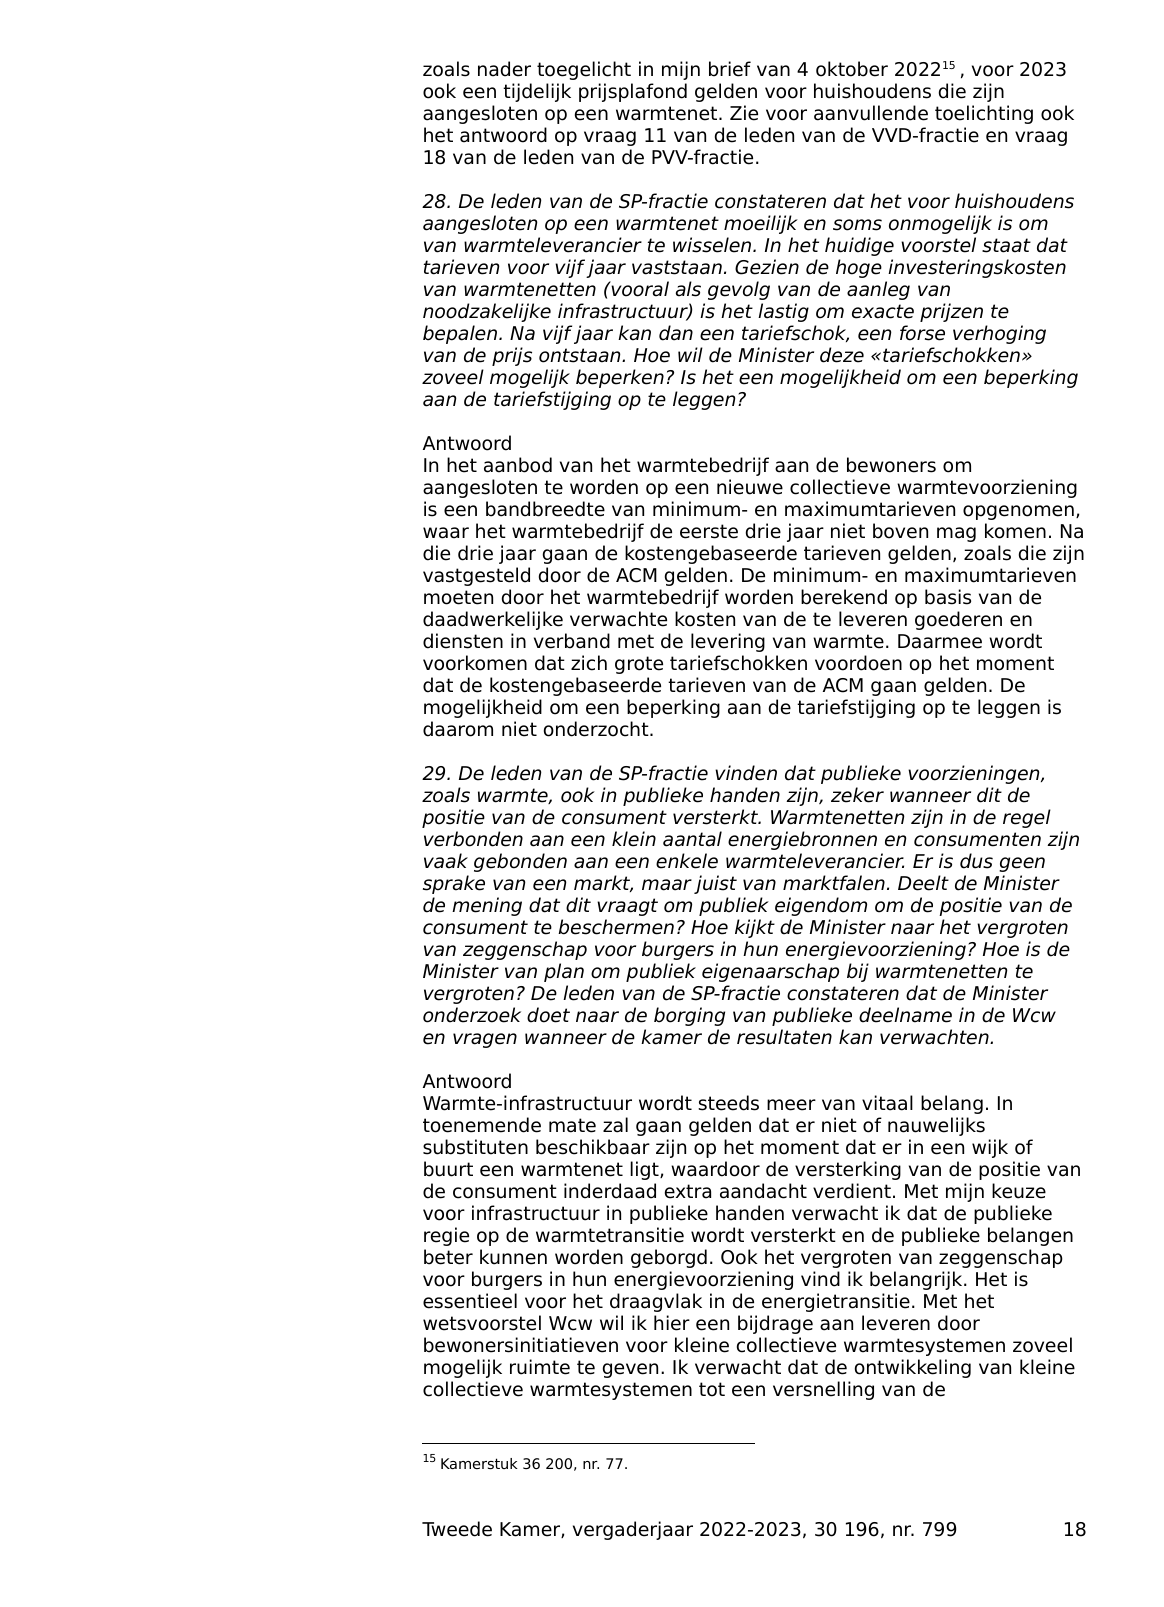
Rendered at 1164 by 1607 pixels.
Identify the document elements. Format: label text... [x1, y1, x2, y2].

text 28. De leden van de SP-fractie constateren dat het voor huishoudens aangesloten op een warmtenet moeilijk en soms onmogelijk is om van warmteleverancier te wisselen. In het huidige voorstel staat dat tarieven voor vijf jaar vaststaan. Gezien de hoge investeringskosten van warmtenetten (vooral als gevolg van de aanleg van noodzakelijke infrastructuur) is het lastig om exacte prijzen te bepalen. Na vijf jaar kan dan een tariefschok, een forse verhoging van de prijs ontstaan. Hoe wil de Minister deze «tariefschokken» zoveel mogelijk beperken? Is het een mogelijkheid om een beperking aan de tariefstijging op te leggen? [422, 191, 1087, 411]
text Antwoord [422, 433, 1087, 455]
text Warmte-infrastructuur wordt steeds meer van vitaal belang. In toenemende mate zal gaan gelden dat er niet of nauwelijks substituten beschikbaar zijn op het moment dat er in een wijk of buurt een warmtenet ligt, waardoor de versterking van de positie van de consument inderdaad extra aandacht verdient. Met mijn keuze voor infrastructuur in publieke handen verwacht ik dat de publieke regie op de warmtetransitie wordt versterkt en de publieke belangen beter kunnen worden geborgd. Ook het vergroten van zeggenschap voor burgers in hun energievoorziening vind ik belangrijk. Het is essentieel voor het draagvlak in de energietransitie. Met het wetsvoorstel Wcw wil ik hier een bijdrage aan leveren door bewonersinitiatieven voor kleine collectieve warmtesystemen zoveel mogelijk ruimte te geven. Ik verwacht dat de ontwikkeling van kleine collectieve warmtesystemen tot een versnelling van de [422, 1093, 1087, 1401]
text zoals nader toegelicht in mijn brief van 4 oktober 2022, voor 2023 ook een tijdelijk prijsplafond gelden voor huishoudens die zijn aangesloten op een warmtenet. Zie voor aanvullende toelichting ook het antwoord op vraag 11 van de leden van de VVD-fractie en vraag 18 van de leden van de PVV-fractie. [422, 59, 1087, 169]
text Antwoord [422, 1071, 1087, 1093]
text 29. De leden van de SP-fractie vinden dat publieke voorzieningen, zoals warmte, ook in publieke handen zijn, zeker wanneer dit de positie van de consument versterkt. Warmtenetten zijn in de regel verbonden aan een klein aantal energiebronnen en consumenten zijn vaak gebonden aan een enkele warmteleverancier. Er is dus geen sprake van een markt, maar juist van marktfalen. Deelt de Minister de mening dat dit vraagt om publiek eigendom om de positie van de consument te beschermen? Hoe kijkt de Minister naar het vergroten van zeggenschap voor burgers in hun energievoorziening? Hoe is de Minister van plan om publiek eigenaarschap bij warmtenetten te vergroten? De leden van de SP-fractie constateren dat de Minister onderzoek doet naar de borging van publieke deelname in de Wcw en vragen wanneer de kamer de resultaten kan verwachten. [422, 763, 1087, 1049]
text Kamerstuk 36 200, nr. 77. [422, 1452, 1087, 1474]
text In het aanbod van het warmtebedrijf aan de bewoners om aangesloten te worden op een nieuwe collectieve warmtevoorziening is een bandbreedte van minimum- en maximumtarieven opgenomen, waar het warmtebedrijf de eerste drie jaar niet boven mag komen. Na die drie jaar gaan de kostengebaseerde tarieven gelden, zoals die zijn vastgesteld door de ACM gelden. De minimum- en maximumtarieven moeten door het warmtebedrijf worden berekend op basis van de daadwerkelijke verwachte kosten van de te leveren goederen en diensten in verband met de levering van warmte. Daarmee wordt voorkomen dat zich grote tariefschokken voordoen op het moment dat de kostengebaseerde tarieven van de ACM gaan gelden. De mogelijkheid om een beperking aan de tariefstijging op te leggen is daarom niet onderzocht. [422, 455, 1087, 741]
